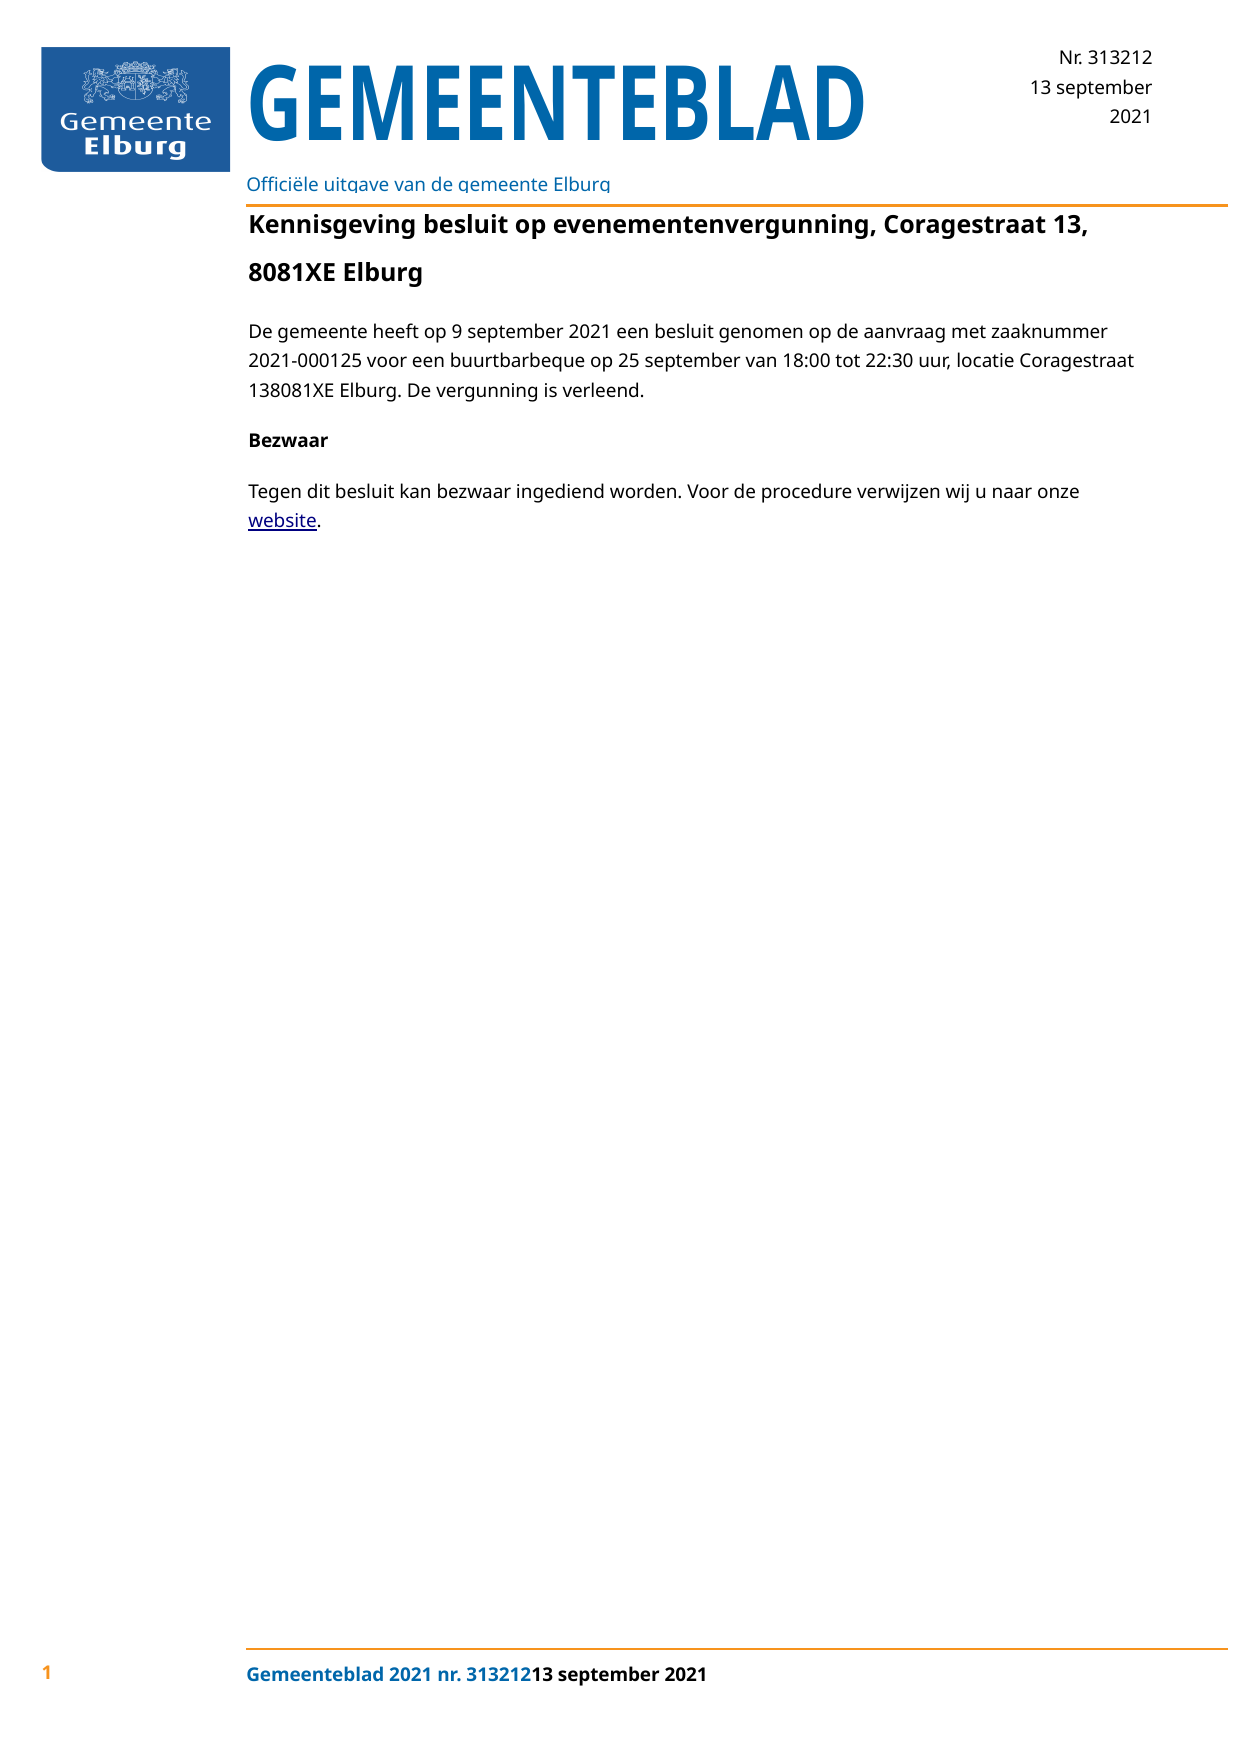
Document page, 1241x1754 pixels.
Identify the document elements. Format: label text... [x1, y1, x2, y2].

text Bezwaar [248, 427, 1152, 453]
text Kennisgeving besluit op evenementenvergunning, Coragestraat 13, 8081XE Elburg [248, 207, 1152, 288]
picture [41, 47, 231, 172]
text De gemeente heeft op 9 september 2021 een besluit genomen op de aanvraag met zaaknummer 2021-000125 voor een buurtbarbeque op 25 september van 18:00 tot 22:30 uur, locatie Coragestraat 138081XE Elburg. De vergunning is verleend. [248, 318, 1152, 403]
text Tegen dit besluit kan bezwaar ingediend worden. Voor de procedure verwijzen wij u naar onze website. [248, 478, 1152, 533]
